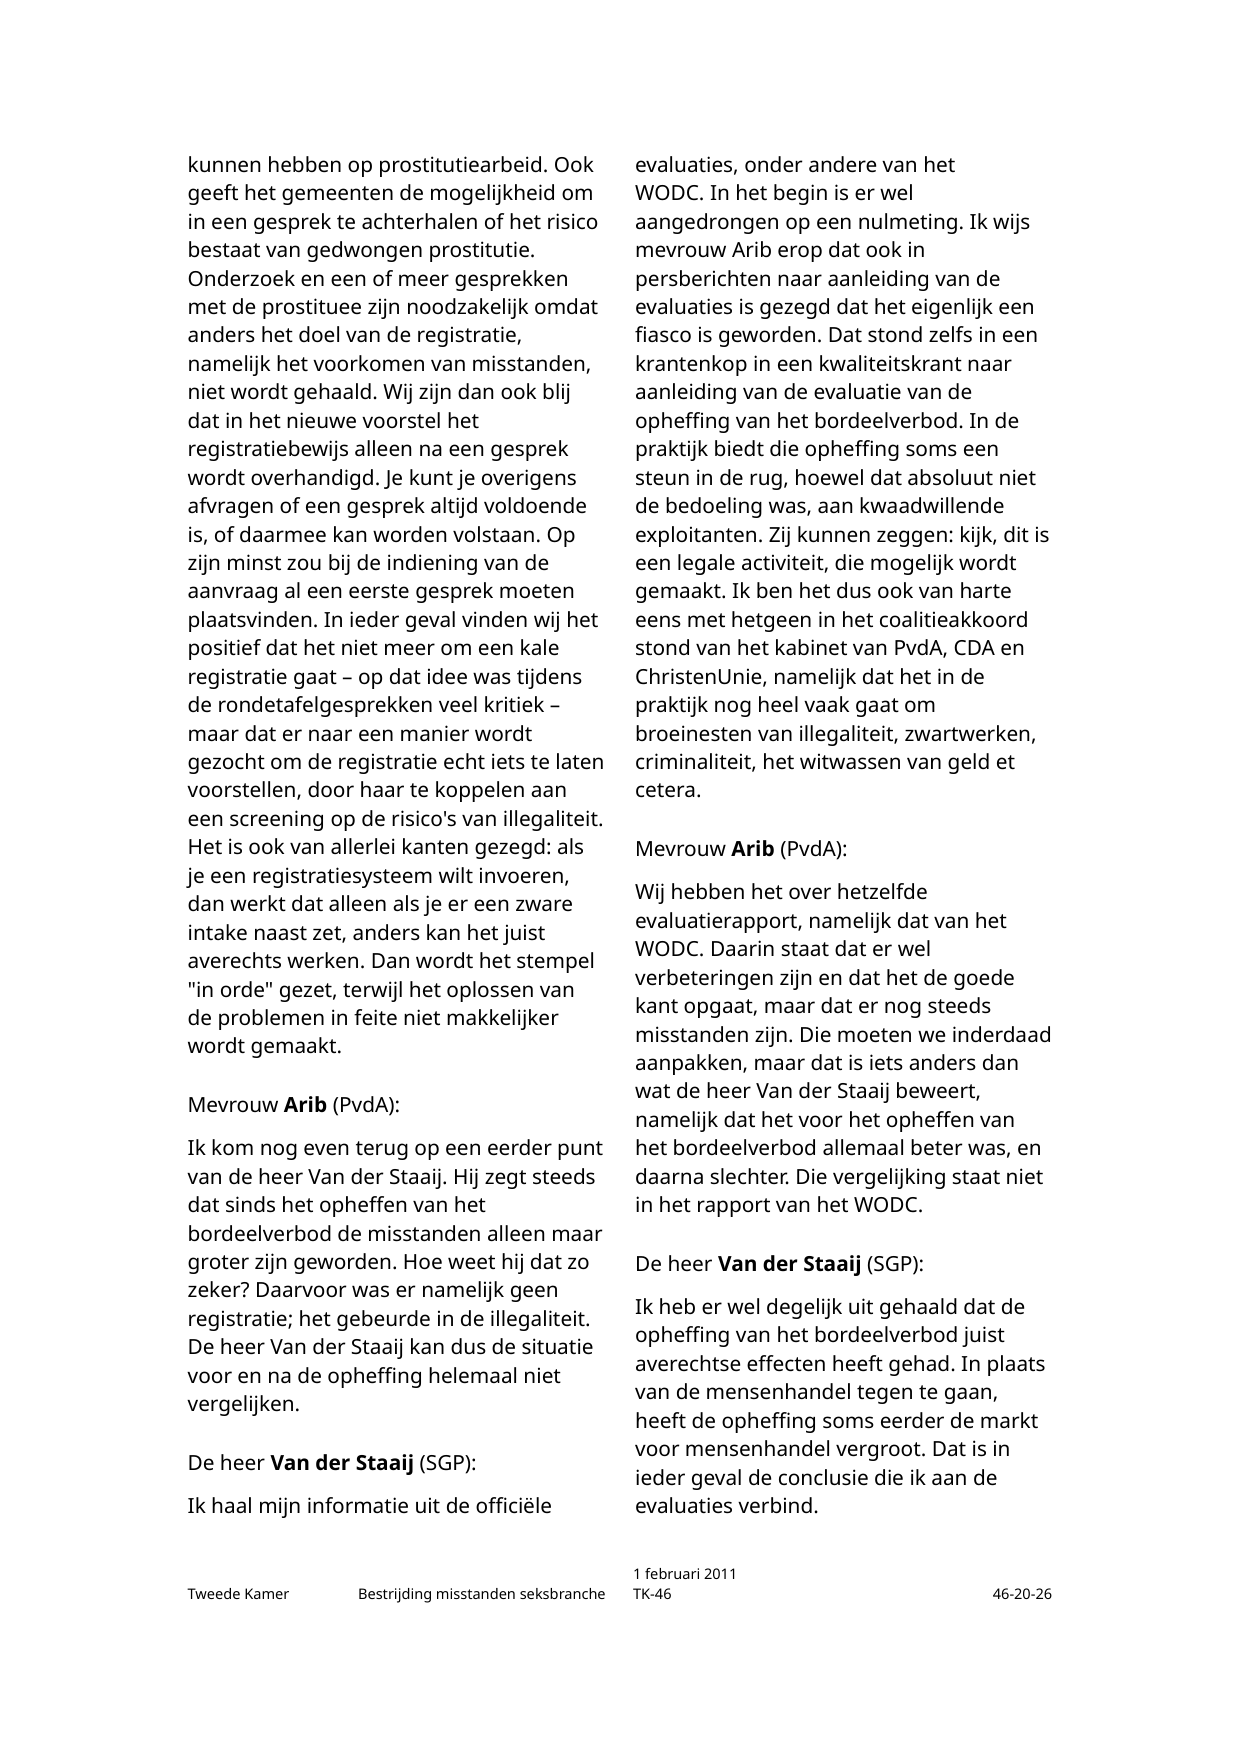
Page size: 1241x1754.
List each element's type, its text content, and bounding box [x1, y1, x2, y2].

text Ik haal mijn informatie uit de officiële [187, 1491, 605, 1520]
text kunnen hebben op prostitutiearbeid. Ook geeft het gemeenten de mogelijkheid om in een gesprek te achterhalen of het risico bestaat van gedwongen prostitutie. Onderzoek en een of meer gesprekken met de prostituee zijn noodzakelijk omdat anders het doel van de registratie, namelijk het voorkomen van misstanden, niet wordt gehaald. Wij zijn dan ook blij dat in het nieuwe voorstel het registratiebewijs alleen na een gesprek wordt overhandigd. Je kunt je overigens afvragen of een gesprek altijd voldoende is, of daarmee kan worden volstaan. Op zijn minst zou bij de indiening van de aanvraag al een eerste gesprek moeten plaatsvinden. In ieder geval vinden wij het positief dat het niet meer om een kale registratie gaat – op dat idee was tijdens de rondetafelgesprekken veel kritiek – maar dat er naar een manier wordt gezocht om de registratie echt iets te laten voorstellen, door haar te koppelen aan een screening op de risico's van illegaliteit. Het is ook van allerlei kanten gezegd: als je een registratiesysteem wilt invoeren, dan werkt dat alleen als je er een zware intake naast zet, anders kan het juist averechts werken. Dan wordt het stempel "in orde" gezet, terwijl het oplossen van de problemen in feite niet makkelijker wordt gemaakt. [187, 150, 605, 1060]
text evaluaties, onder andere van het WODC. In het begin is er wel aangedrongen op een nulmeting. Ik wijs mevrouw Arib erop dat ook in persberichten naar aanleiding van de evaluaties is gezegd dat het eigenlijk een fiasco is geworden. Dat stond zelfs in een krantenkop in een kwaliteitskrant naar aanleiding van de evaluatie van de opheffing van het bordeelverbod. In de praktijk biedt die opheffing soms een steun in de rug, hoewel dat absoluut niet de bedoeling was, aan kwaadwillende exploitanten. Zij kunnen zeggen: kijk, dit is een legale activiteit, die mogelijk wordt gemaakt. Ik ben het dus ook van harte eens met hetgeen in het coalitieakkoord stond van het kabinet van PvdA, CDA en ChristenUnie, namelijk dat het in de praktijk nog heel vaak gaat om broeinesten van illegaliteit, zwartwerken, criminaliteit, het witwassen van geld et cetera. [635, 150, 1053, 804]
text De heer Van der Staaij (SGP): [187, 1448, 605, 1476]
text Ik heb er wel degelijk uit gehaald dat de opheffing van het bordeelverbod juist averechtse effecten heeft gehad. In plaats van de mensenhandel tegen te gaan, heeft de opheffing soms eerder de markt voor mensenhandel vergroot. Dat is in ieder geval de conclusie die ik aan de evaluaties verbind. [635, 1292, 1053, 1520]
text Wij hebben het over hetzelfde evaluatierapport, namelijk dat van het WODC. Daarin staat dat er wel verbeteringen zijn en dat het de goede kant opgaat, maar dat er nog steeds misstanden zijn. Die moeten we inderdaad aanpakken, maar dat is iets anders dan wat de heer Van der Staaij beweert, namelijk dat het voor het opheffen van het bordeelverbod allemaal beter was, en daarna slechter. Die vergelijking staat niet in het rapport van het WODC. [635, 877, 1053, 1219]
text Mevrouw Arib (PvdA): [187, 1090, 605, 1118]
text Mevrouw Arib (PvdA): [635, 834, 1053, 862]
text De heer Van der Staaij (SGP): [635, 1249, 1053, 1277]
text Ik kom nog even terug op een eerder punt van de heer Van der Staaij. Hij zegt steeds dat sinds het opheffen van het bordeelverbod de misstanden alleen maar groter zijn geworden. Hoe weet hij dat zo zeker? Daarvoor was er namelijk geen registratie; het gebeurde in de illegaliteit. De heer Van der Staaij kan dus de situatie voor en na de opheffing helemaal niet vergelijken. [187, 1133, 605, 1418]
